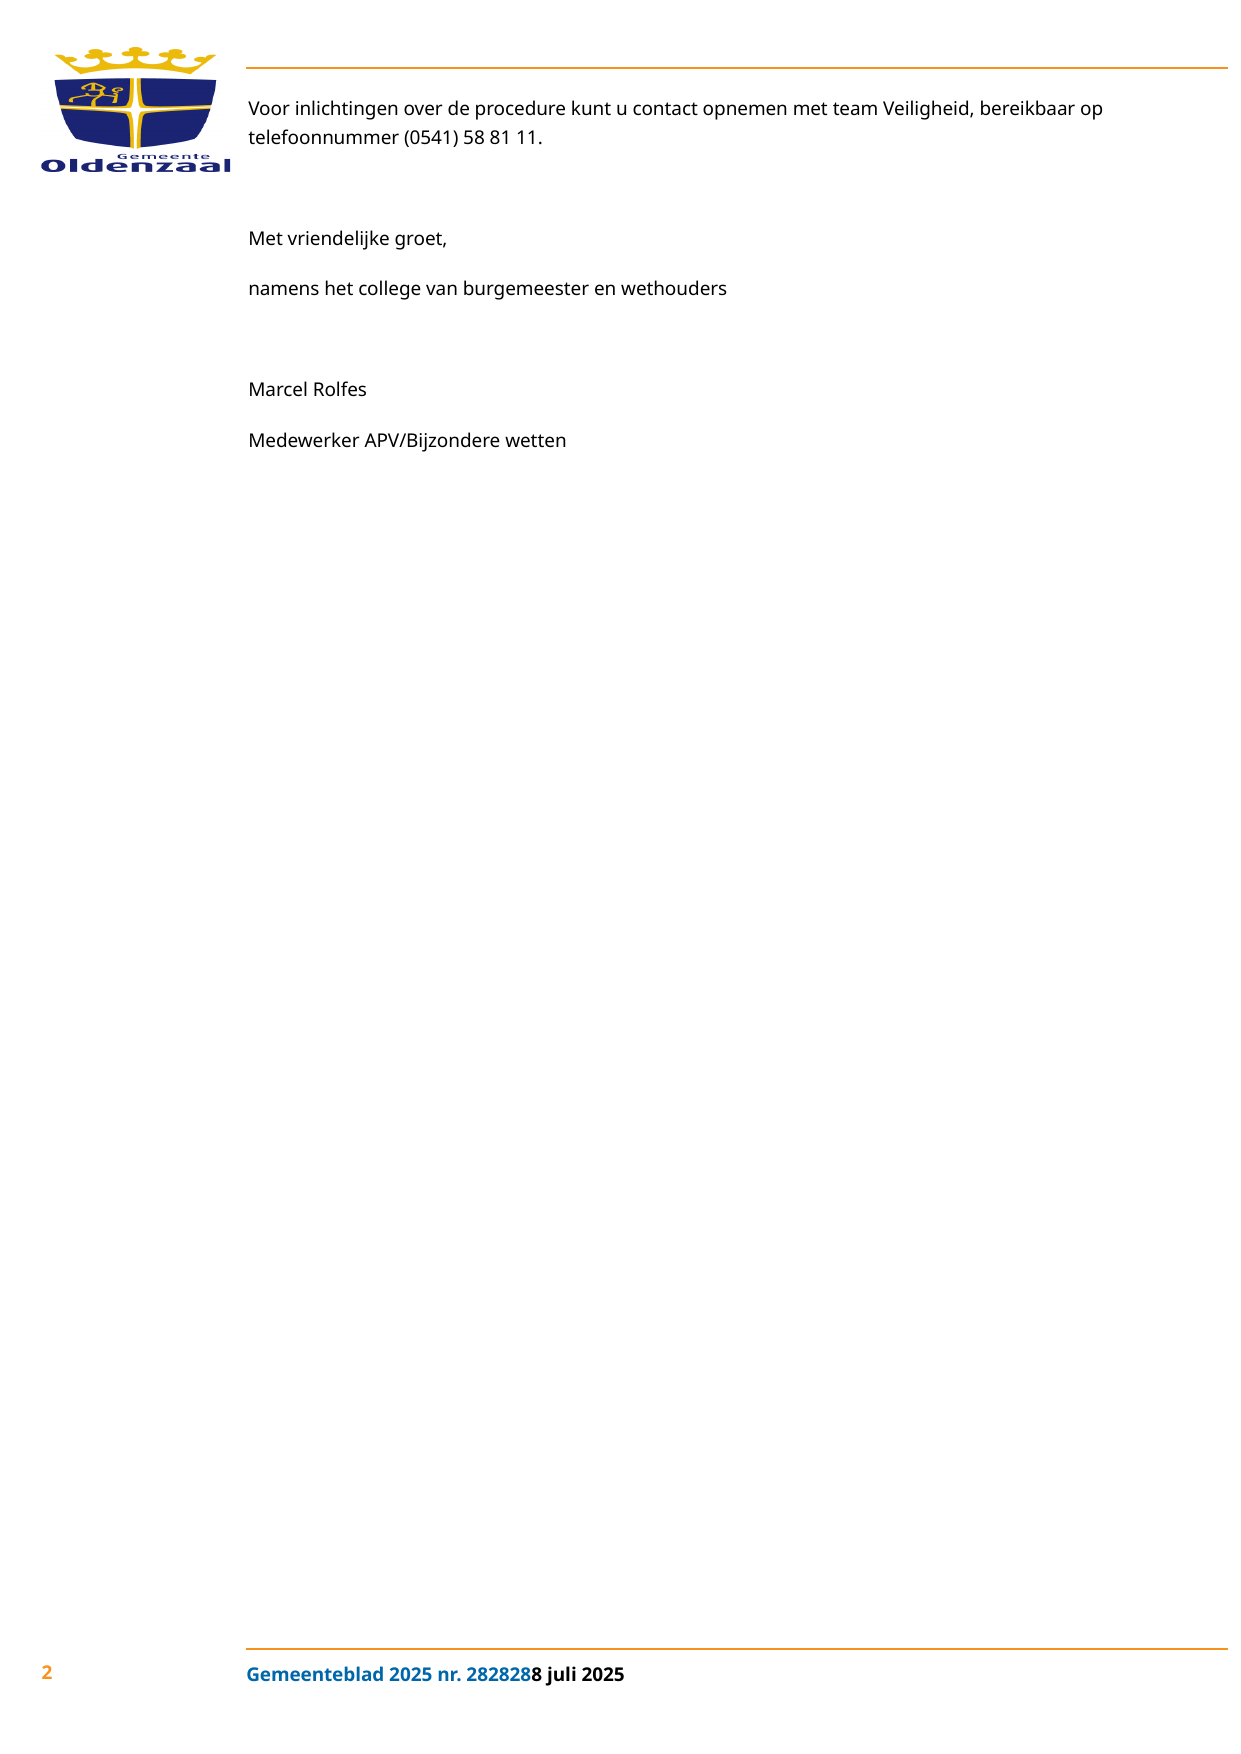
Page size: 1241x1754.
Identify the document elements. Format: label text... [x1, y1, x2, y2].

text namens het college van burgemeester en wethouders [248, 276, 1152, 301]
text Medewerker APV/Bijzondere wetten [248, 427, 1152, 453]
picture [41, 47, 231, 172]
text Met vriendelijke groet, [248, 225, 1152, 251]
text Marcel Rolfes [248, 376, 1152, 402]
text Voor inlichtingen over de procedure kunt u contact opnemen met team Veiligheid, bereikbaar op telefoonnummer (0541) 58 81 11. [248, 95, 1152, 150]
